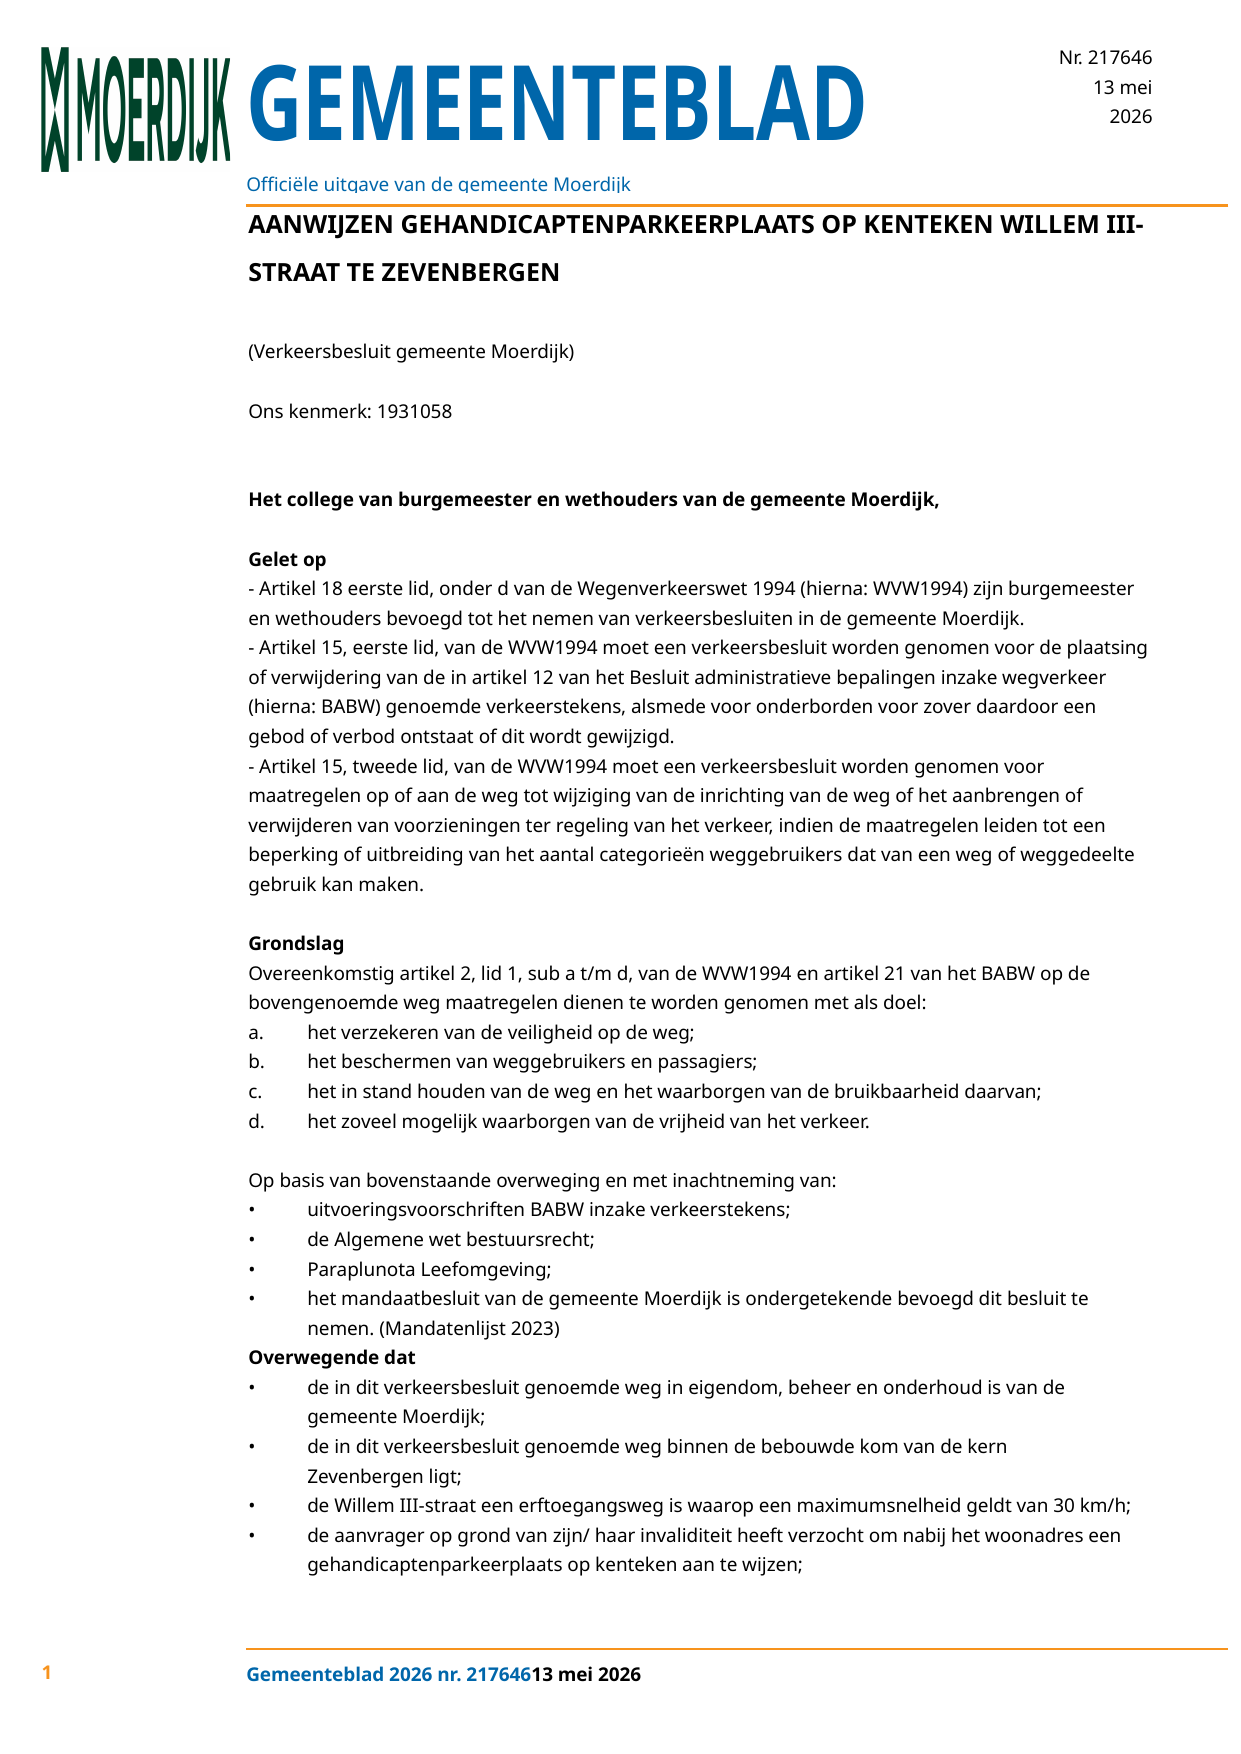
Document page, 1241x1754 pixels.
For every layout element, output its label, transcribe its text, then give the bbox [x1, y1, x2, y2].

list Paraplunota Leefomgeving; [248, 1256, 1152, 1281]
list uitvoeringsvoorschriften BABW inzake verkeerstekens; [248, 1197, 1152, 1222]
text AANWIJZEN GEHANDICAPTENPARKEERPLAATS OP KENTEKEN WILLEM III-STRAAT TE ZEVENBERGEN [248, 207, 1152, 288]
list het mandaatbesluit van de gemeente Moerdijk is ondergetekende bevoegd dit besluit te nemen. (Mandatenlijst 2023) [248, 1285, 1152, 1341]
list het beschermen van weggebruikers en passagiers; [248, 1049, 1152, 1074]
list het in stand houden van de weg en het waarborgen van de bruikbaarheid daarvan; [248, 1078, 1152, 1104]
text - Artikel 18 eerste lid, onder d van de Wegenverkeerswet 1994 (hierna: WVW1994) zijn burgemeester en wethouders bevoegd tot het nemen van verkeersbesluiten in de gemeente Moerdijk. [248, 575, 1152, 631]
list het verzekeren van de veiligheid op de weg; [248, 1019, 1152, 1045]
text Overeenkomstig artikel 2, lid 1, sub a t/m d, van de WVW1994 en artikel 21 van het BABW op de bovengenoemde weg maatregelen dienen te worden genomen met als doel: [248, 960, 1152, 1015]
list de in dit verkeersbesluit genoemde weg in eigendom, beheer en onderhoud is van de gemeente Moerdijk; [248, 1374, 1152, 1429]
text Overwegende dat [248, 1344, 1152, 1370]
text Grondslag [248, 930, 1152, 956]
text Op basis van bovenstaande overweging en met inachtneming van: [248, 1167, 1152, 1193]
list het zoveel mogelijk waarborgen van de vrijheid van het verkeer. [248, 1108, 1152, 1133]
text Het college van burgemeester en wethouders van de gemeente Moerdijk, [248, 487, 1152, 512]
list Zevenbergen ligt; [248, 1463, 1152, 1488]
list de Willem III-straat een erftoegangsweg is waarop een maximumsnelheid geldt van 30 km/h; [248, 1492, 1152, 1518]
picture [41, 47, 231, 172]
text (Verkeersbesluit gemeente Moerdijk) [248, 339, 1152, 364]
text - Artikel 15, eerste lid, van de WVW1994 moet een verkeersbesluit worden genomen voor de plaatsing of verwijdering van de in artikel 12 van het Besluit administratieve bepalingen inzake wegverkeer (hierna: BABW) genoemde verkeerstekens, alsmede voor onderborden voor zover daardoor een gebod of verbod ontstaat of dit wordt gewijzigd. [248, 634, 1152, 749]
text - Artikel 15, tweede lid, van de WVW1994 moet een verkeersbesluit worden genomen voor maatregelen op of aan de weg tot wijziging van de inrichting van de weg of het aanbrengen of verwijderen van voorzieningen ter regeling van het verkeer, indien de maatregelen leiden tot een beperking of uitbreiding van het aantal categorieën weggebruikers dat van een weg of weggedeelte gebruik kan maken. [248, 753, 1152, 897]
list de aanvrager op grond van zijn/ haar invaliditeit heeft verzocht om nabij het woonadres een gehandicaptenparkeerplaats op kenteken aan te wijzen; [248, 1522, 1152, 1577]
list de Algemene wet bestuursrecht; [248, 1226, 1152, 1252]
text Ons kenmerk: 1931058 [248, 398, 1152, 423]
text Gelet op [248, 546, 1152, 571]
list de in dit verkeersbesluit genoemde weg binnen de bebouwde kom van de kern [248, 1433, 1152, 1459]
